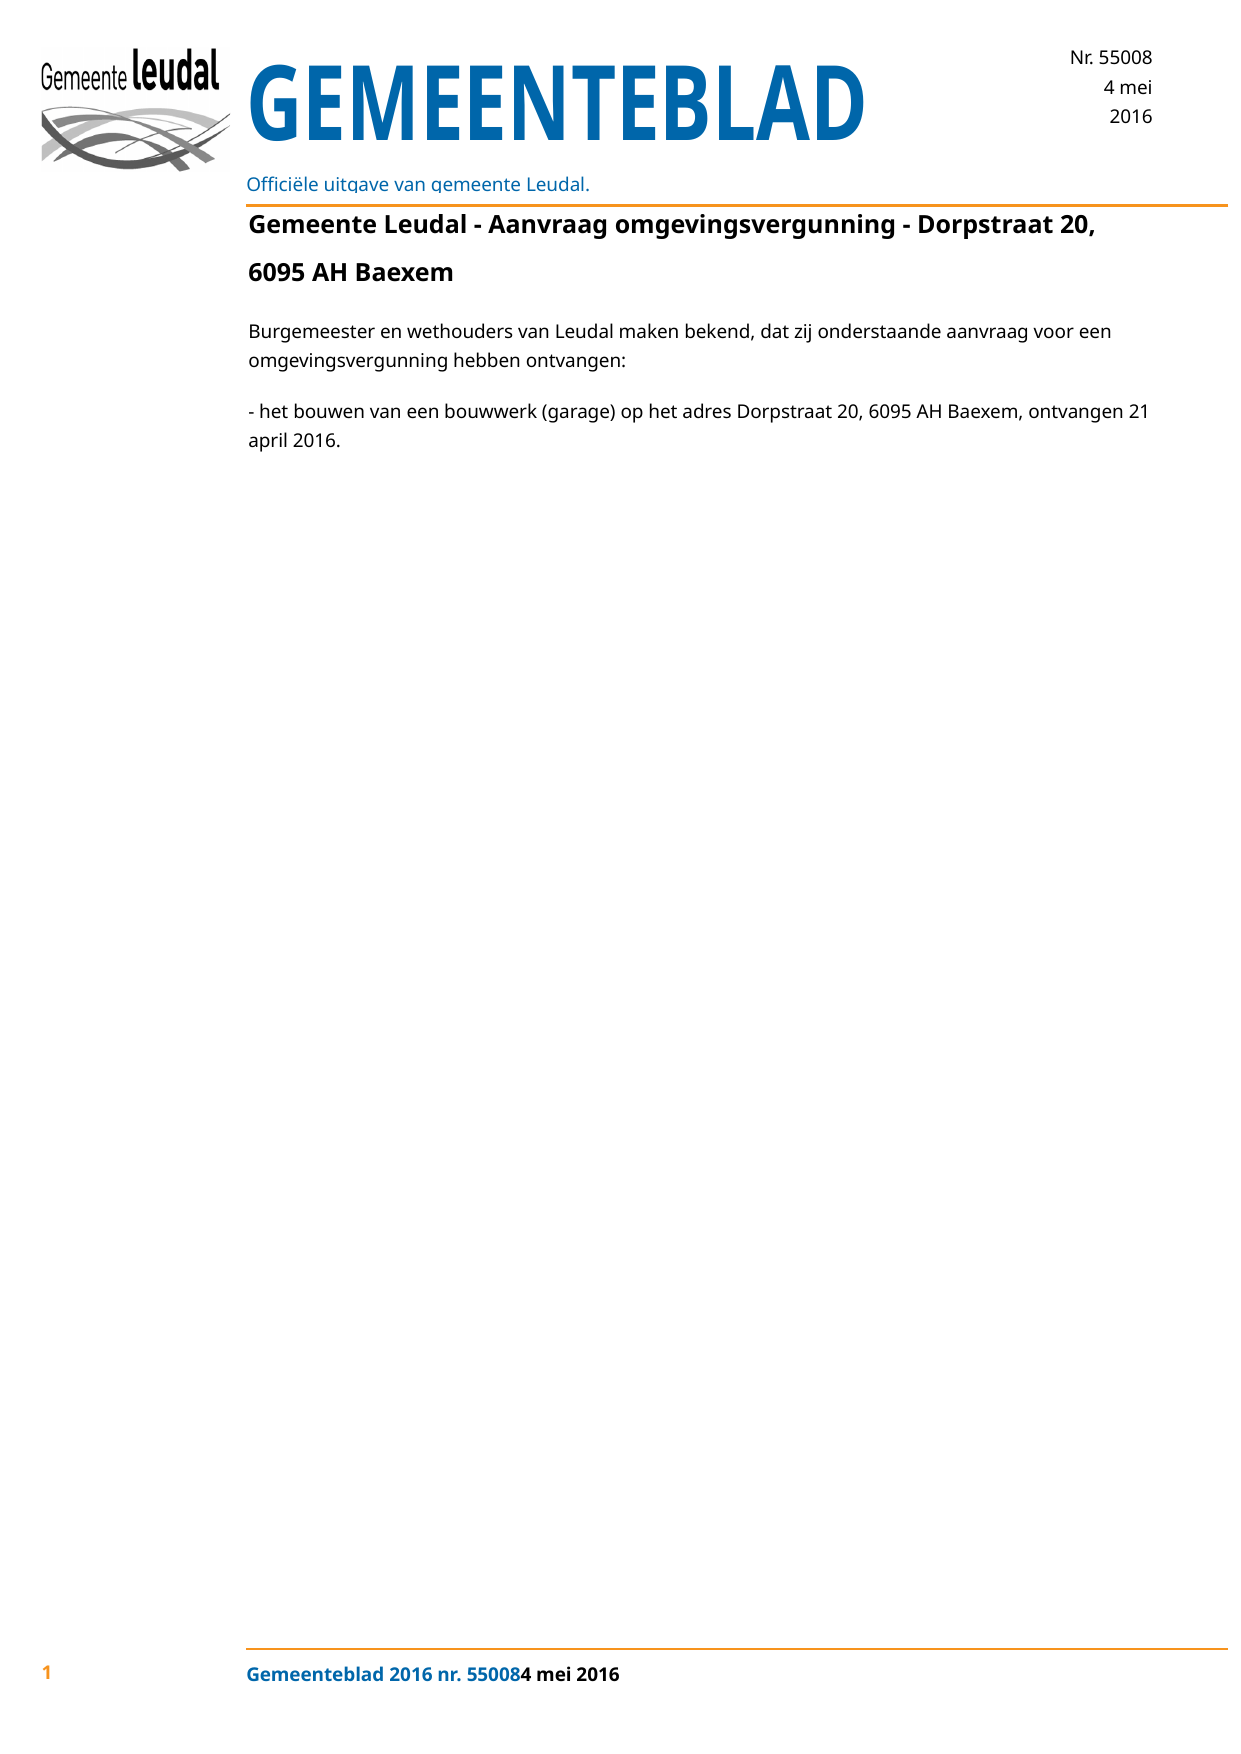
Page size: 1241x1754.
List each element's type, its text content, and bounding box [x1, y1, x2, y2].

text Gemeente Leudal - Aanvraag omgevingsvergunning - Dorpstraat 20, 6095 AH Baexem [248, 207, 1152, 288]
picture [41, 47, 231, 172]
text - het bouwen van een bouwwerk (garage) op het adres Dorpstraat 20, 6095 AH Baexem, ontvangen 21 april 2016. [248, 398, 1152, 453]
text Burgemeester en wethouders van Leudal maken bekend, dat zij onderstaande aanvraag voor een omgevingsvergunning hebben ontvangen: [248, 318, 1152, 373]
